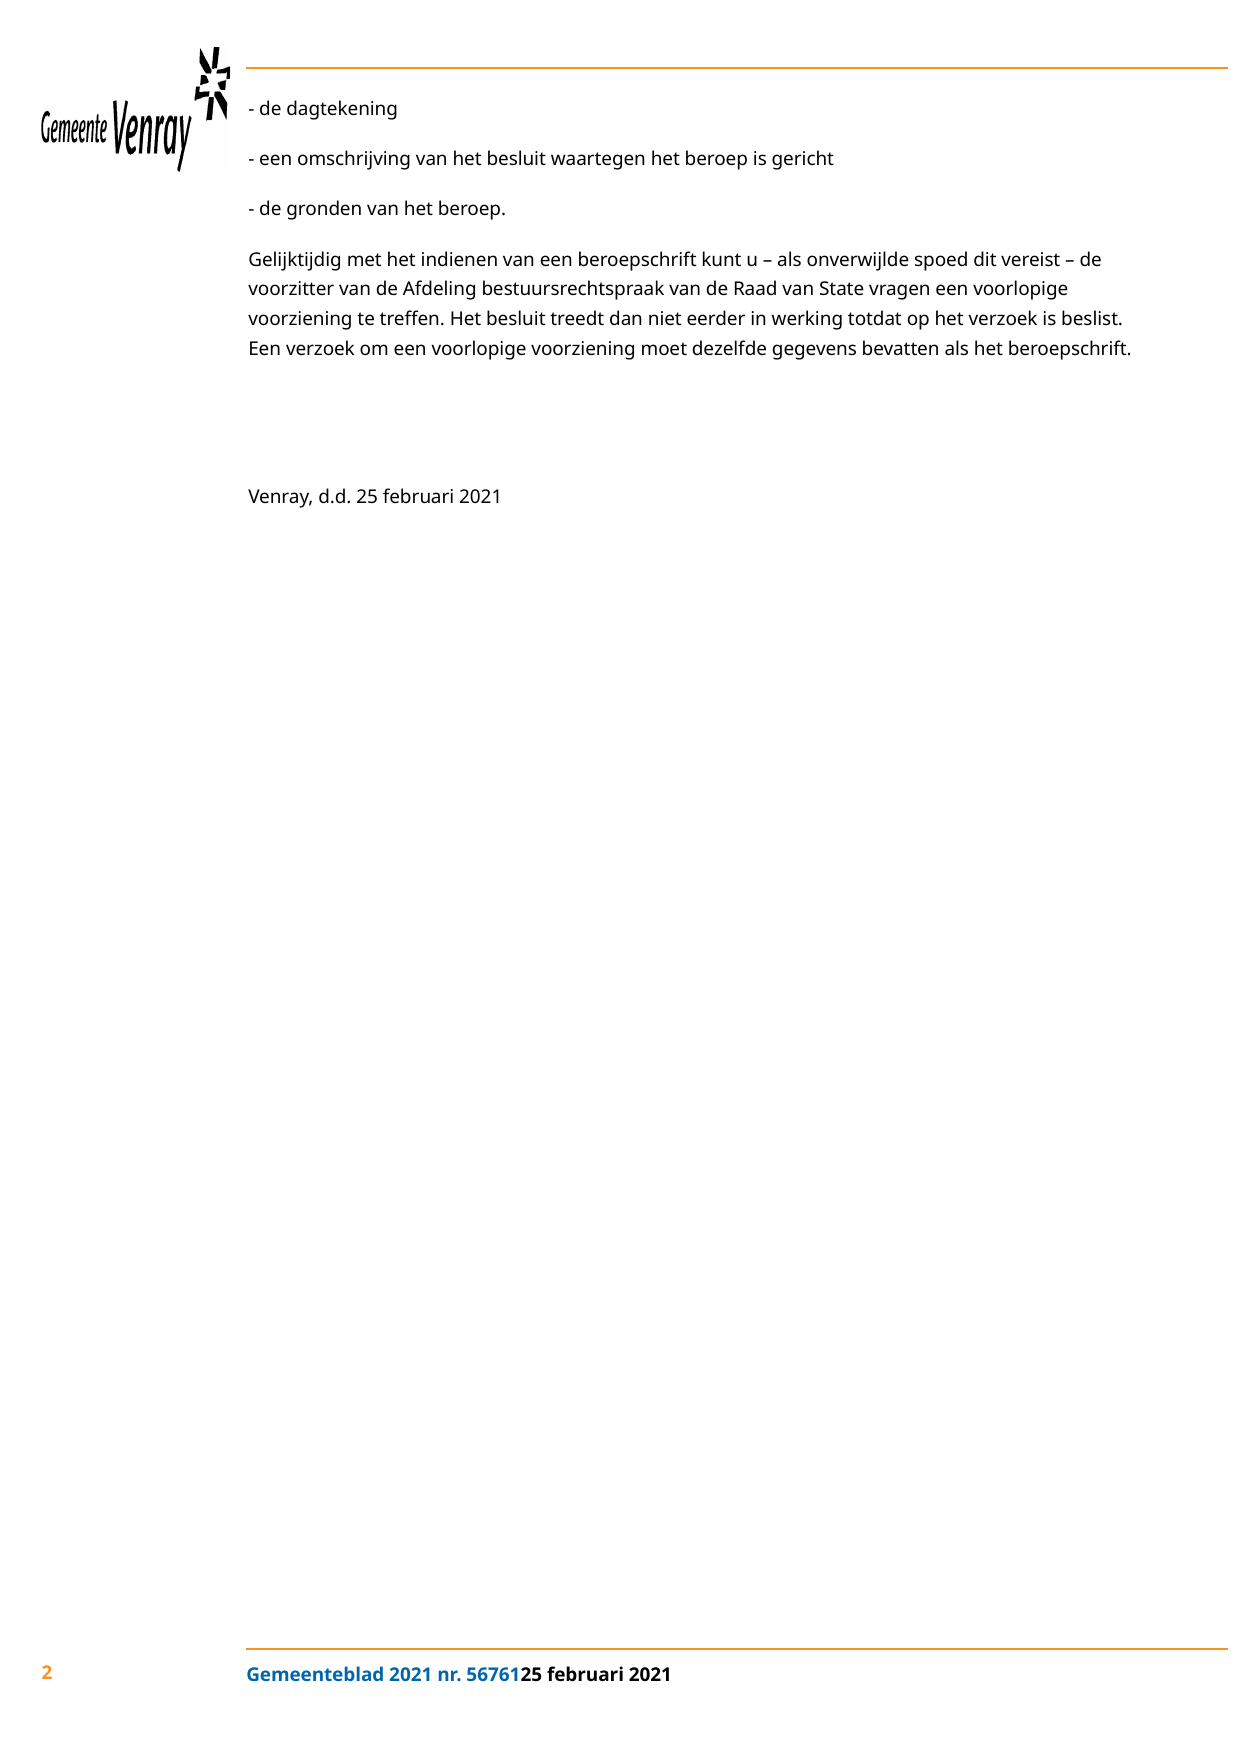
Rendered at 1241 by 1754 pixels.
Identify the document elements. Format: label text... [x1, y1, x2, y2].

picture [41, 47, 231, 172]
text Venray, d.d. 25 februari 2021 [248, 483, 1152, 509]
text - de gronden van het beroep. [248, 196, 1152, 221]
text - de dagtekening [248, 95, 1152, 121]
text - een omschrijving van het besluit waartegen het beroep is gericht [248, 145, 1152, 171]
text Gelijktijdig met het indienen van een beroepschrift kunt u – als onverwijlde spoed dit vereist – de voorzitter van de Afdeling bestuursrechtspraak van de Raad van State vragen een voorlopige voorziening te treffen. Het besluit treedt dan niet eerder in werking totdat op het verzoek is beslist. Een verzoek om een voorlopige voorziening moet dezelfde gegevens bevatten als het beroepschrift. [248, 246, 1152, 361]
